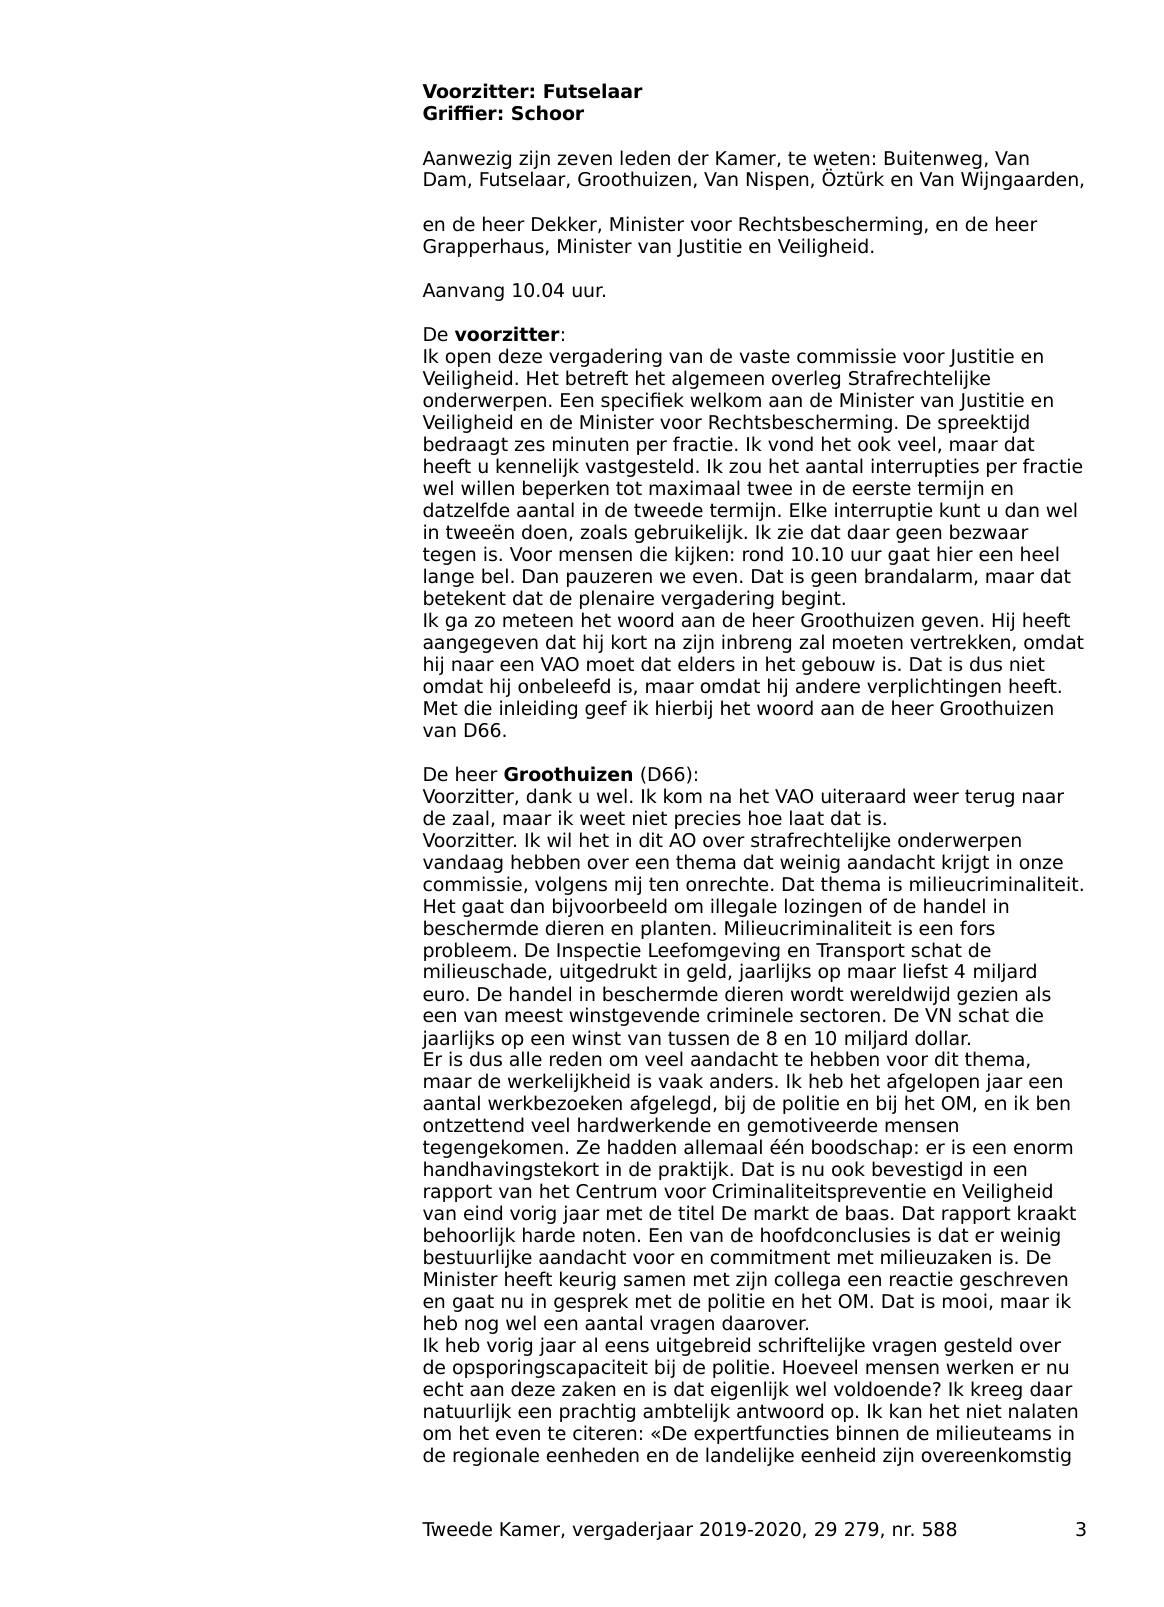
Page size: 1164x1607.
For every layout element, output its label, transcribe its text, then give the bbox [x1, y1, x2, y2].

text Aanvang 10.04 uur. [422, 280, 1087, 302]
text De voorzitter: [422, 324, 1087, 346]
text Aanwezig zijn zeven leden der Kamer, te weten: Buitenweg, Van Dam, Futselaar, Groothuizen, Van Nispen, Öztürk en Van Wijngaarden, [422, 147, 1087, 191]
text Voorzitter: Futselaar [422, 81, 1087, 103]
text Ik open deze vergadering van de vaste commissie voor Justitie en Veiligheid. Het betreft het algemeen overleg Strafrechtelijke onderwerpen. Een specifiek welkom aan de Minister van Justitie en Veiligheid en de Minister voor Rechtsbescherming. De spreektijd bedraagt zes minuten per fractie. Ik vond het ook veel, maar dat heeft u kennelijk vastgesteld. Ik zou het aantal interrupties per fractie wel willen beperken tot maximaal twee in de eerste termijn en datzelfde aantal in de tweede termijn. Elke interruptie kunt u dan wel in tweeën doen, zoals gebruikelijk. Ik zie dat daar geen bezwaar tegen is. Voor mensen die kijken: rond 10.10 uur gaat hier een heel lange bel. Dan pauzeren we even. Dat is geen brandalarm, maar dat betekent dat de plenaire vergadering begint. [422, 346, 1087, 609]
text De heer Groothuizen (D66): [422, 764, 1087, 786]
text Voorzitter. Ik wil het in dit AO over strafrechtelijke onderwerpen vandaag hebben over een thema dat weinig aandacht krijgt in onze commissie, volgens mij ten onrechte. Dat thema is milieucriminaliteit. Het gaat dan bijvoorbeeld om illegale lozingen of de handel in beschermde dieren en planten. Milieucriminaliteit is een fors probleem. De Inspectie Leefomgeving en Transport schat de milieuschade, uitgedrukt in geld, jaarlijks op maar liefst 4 miljard euro. De handel in beschermde dieren wordt wereldwijd gezien als een van meest winstgevende criminele sectoren. De VN schat die jaarlijks op een winst van tussen de 8 en 10 miljard dollar. [422, 829, 1087, 1049]
text Ik ga zo meteen het woord aan de heer Groothuizen geven. Hij heeft aangegeven dat hij kort na zijn inbreng zal moeten vertrekken, omdat hij naar een VAO moet dat elders in het gebouw is. Dat is dus niet omdat hij onbeleefd is, maar omdat hij andere verplichtingen heeft. Met die inleiding geef ik hierbij het woord aan de heer Groothuizen van D66. [422, 609, 1087, 741]
text en de heer Dekker, Minister voor Rechtsbescherming, en de heer Grapperhaus, Minister van Justitie en Veiligheid. [422, 213, 1087, 257]
text Ik heb vorig jaar al eens uitgebreid schriftelijke vragen gesteld over de opsporingscapaciteit bij de politie. Hoeveel mensen werken er nu echt aan deze zaken en is dat eigenlijk wel voldoende? Ik kreeg daar natuurlijk een prachtig ambtelijk antwoord op. Ik kan het niet nalaten om het even te citeren: «De expertfuncties binnen de milieuteams in de regionale eenheden en de landelijke eenheid zijn overeenkomstig [422, 1335, 1087, 1467]
text Er is dus alle reden om veel aandacht te hebben voor dit thema, maar de werkelijkheid is vaak anders. Ik heb het afgelopen jaar een aantal werkbezoeken afgelegd, bij de politie en bij het OM, en ik ben ontzettend veel hardwerkende en gemotiveerde mensen tegengekomen. Ze hadden allemaal één boodschap: er is een enorm handhavingstekort in de praktijk. Dat is nu ook bevestigd in een rapport van het Centrum voor Criminaliteitspreventie en Veiligheid van eind vorig jaar met de titel De markt de baas. Dat rapport kraakt behoorlijk harde noten. Een van de hoofdconclusies is dat er weinig bestuurlijke aandacht voor en commitment met milieuzaken is. De Minister heeft keurig samen met zijn collega een reactie geschreven en gaat nu in gesprek met de politie en het OM. Dat is mooi, maar ik heb nog wel een aantal vragen daarover. [422, 1049, 1087, 1335]
text Griffier: Schoor [422, 103, 1087, 125]
text Voorzitter, dank u wel. Ik kom na het VAO uiteraard weer terug naar de zaal, maar ik weet niet precies hoe laat dat is. [422, 786, 1087, 829]
